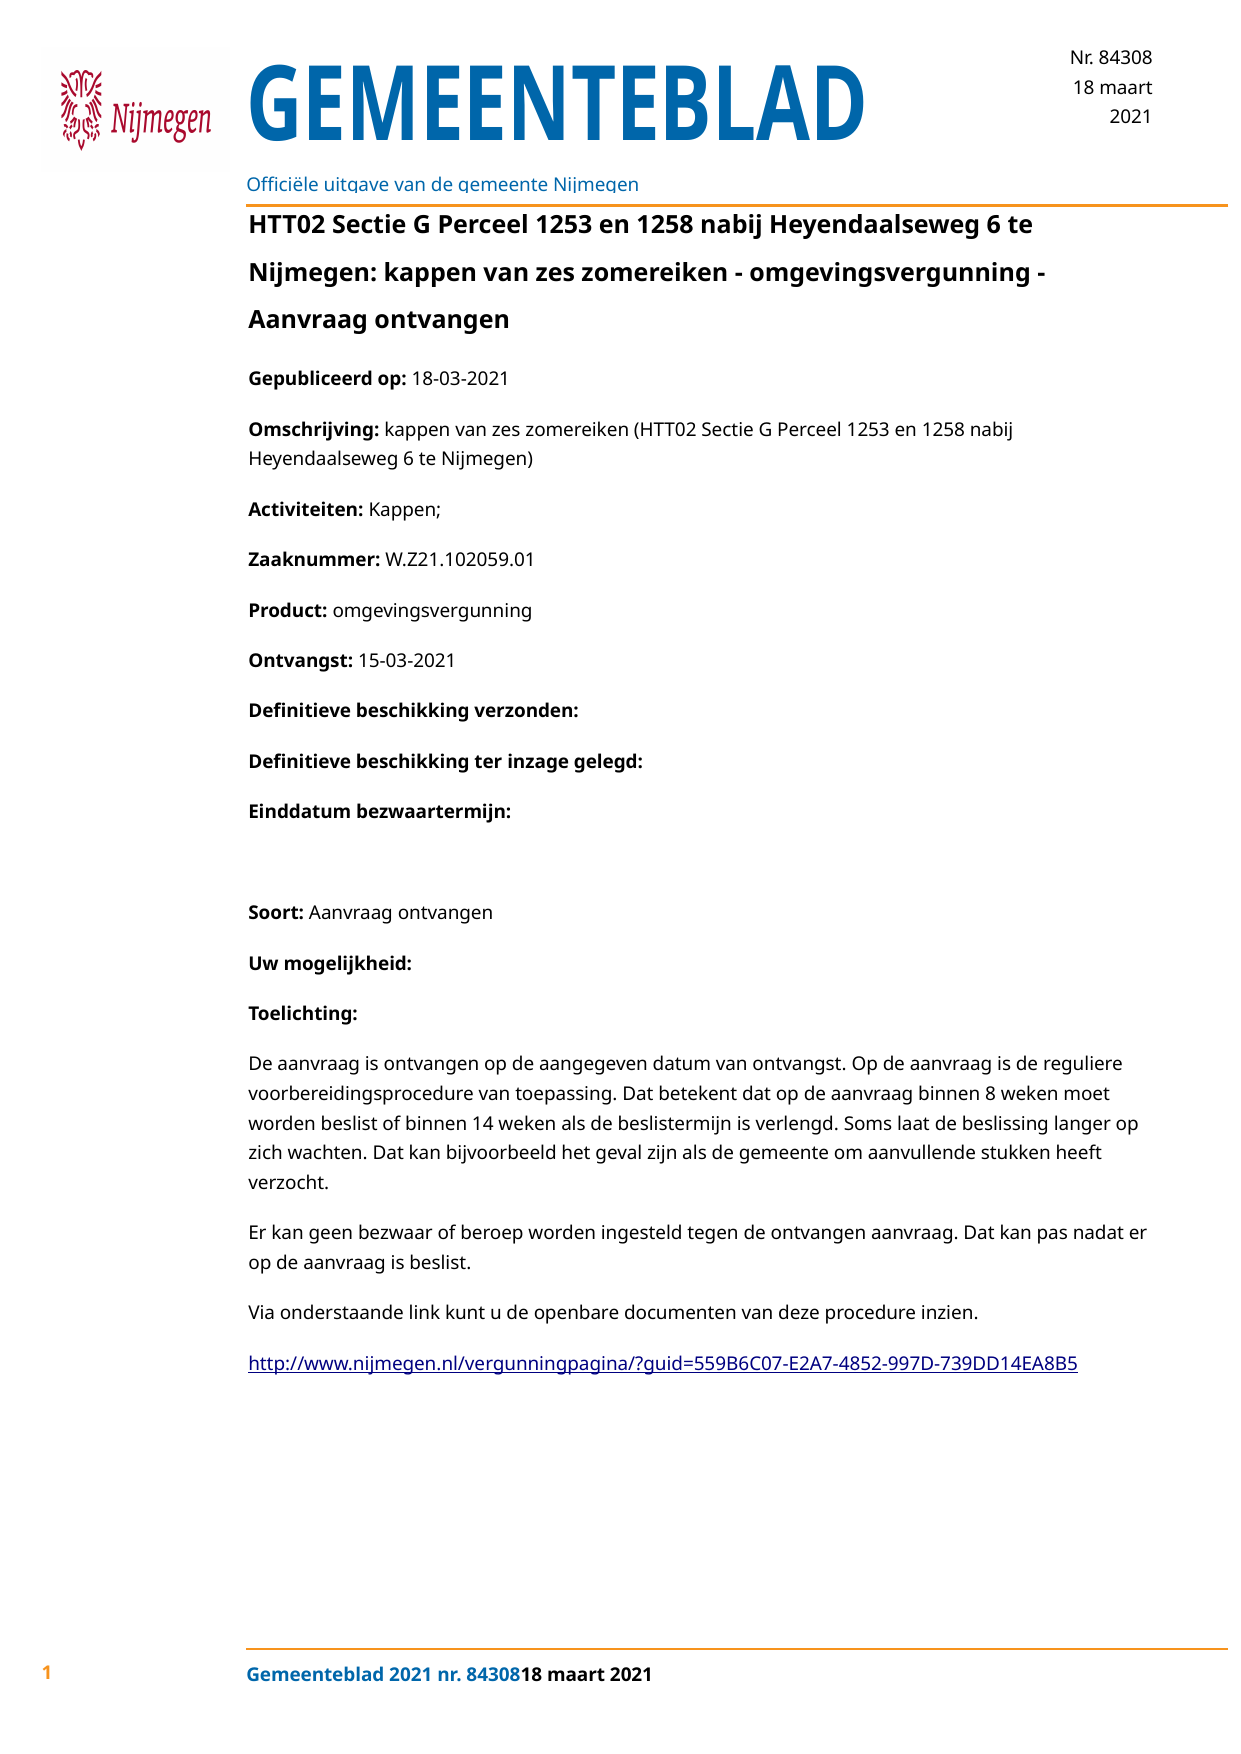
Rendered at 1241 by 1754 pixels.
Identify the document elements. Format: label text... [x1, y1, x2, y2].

text Er kan geen bezwaar of beroep worden ingesteld tegen de ontvangen aanvraag. Dat kan pas nadat er op de aanvraag is beslist. [248, 1219, 1152, 1274]
text http://www.nijmegen.nl/vergunningpagina/?guid=559B6C07-E2A7-4852-997D-739DD14EA8B5 [248, 1350, 1152, 1375]
text Zaaknummer: W.Z21.102059.01 [248, 546, 1152, 572]
text Einddatum bezwaartermijn: [248, 798, 1152, 824]
text Activiteiten: Kappen; [248, 496, 1152, 522]
text Omschrijving: kappen van zes zomereiken (HTT02 Sectie G Perceel 1253 en 1258 nabij Heyendaalseweg 6 te Nijmegen) [248, 416, 1152, 471]
text Uw mogelijkheid: [248, 950, 1152, 975]
text HTT02 Sectie G Perceel 1253 en 1258 nabij Heyendaalseweg 6 te Nijmegen: kappen van zes zomereiken - omgevingsvergunning - Aanvraag ontvangen [248, 207, 1152, 336]
text Gepubliceerd op: 18-03-2021 [248, 366, 1152, 391]
text Toelichting: [248, 1000, 1152, 1026]
picture [41, 47, 231, 172]
text Product: omgevingsvergunning [248, 597, 1152, 622]
text De aanvraag is ontvangen op de aangegeven datum van ontvangst. Op de aanvraag is de reguliere voorbereidingsprocedure van toepassing. Dat betekent dat op de aanvraag binnen 8 weken moet worden beslist of binnen 14 weken als de beslistermijn is verlengd. Soms laat de beslissing langer op zich wachten. Dat kan bijvoorbeeld het geval zijn als de gemeente om aanvullende stukken heeft verzocht. [248, 1051, 1152, 1194]
text Definitieve beschikking ter inzage gelegd: [248, 748, 1152, 774]
text Ontvangst: 15-03-2021 [248, 647, 1152, 673]
text Definitieve beschikking verzonden: [248, 698, 1152, 723]
text Via onderstaande link kunt u de openbare documenten van deze procedure inzien. [248, 1299, 1152, 1325]
text Soort: Aanvraag ontvangen [248, 899, 1152, 925]
